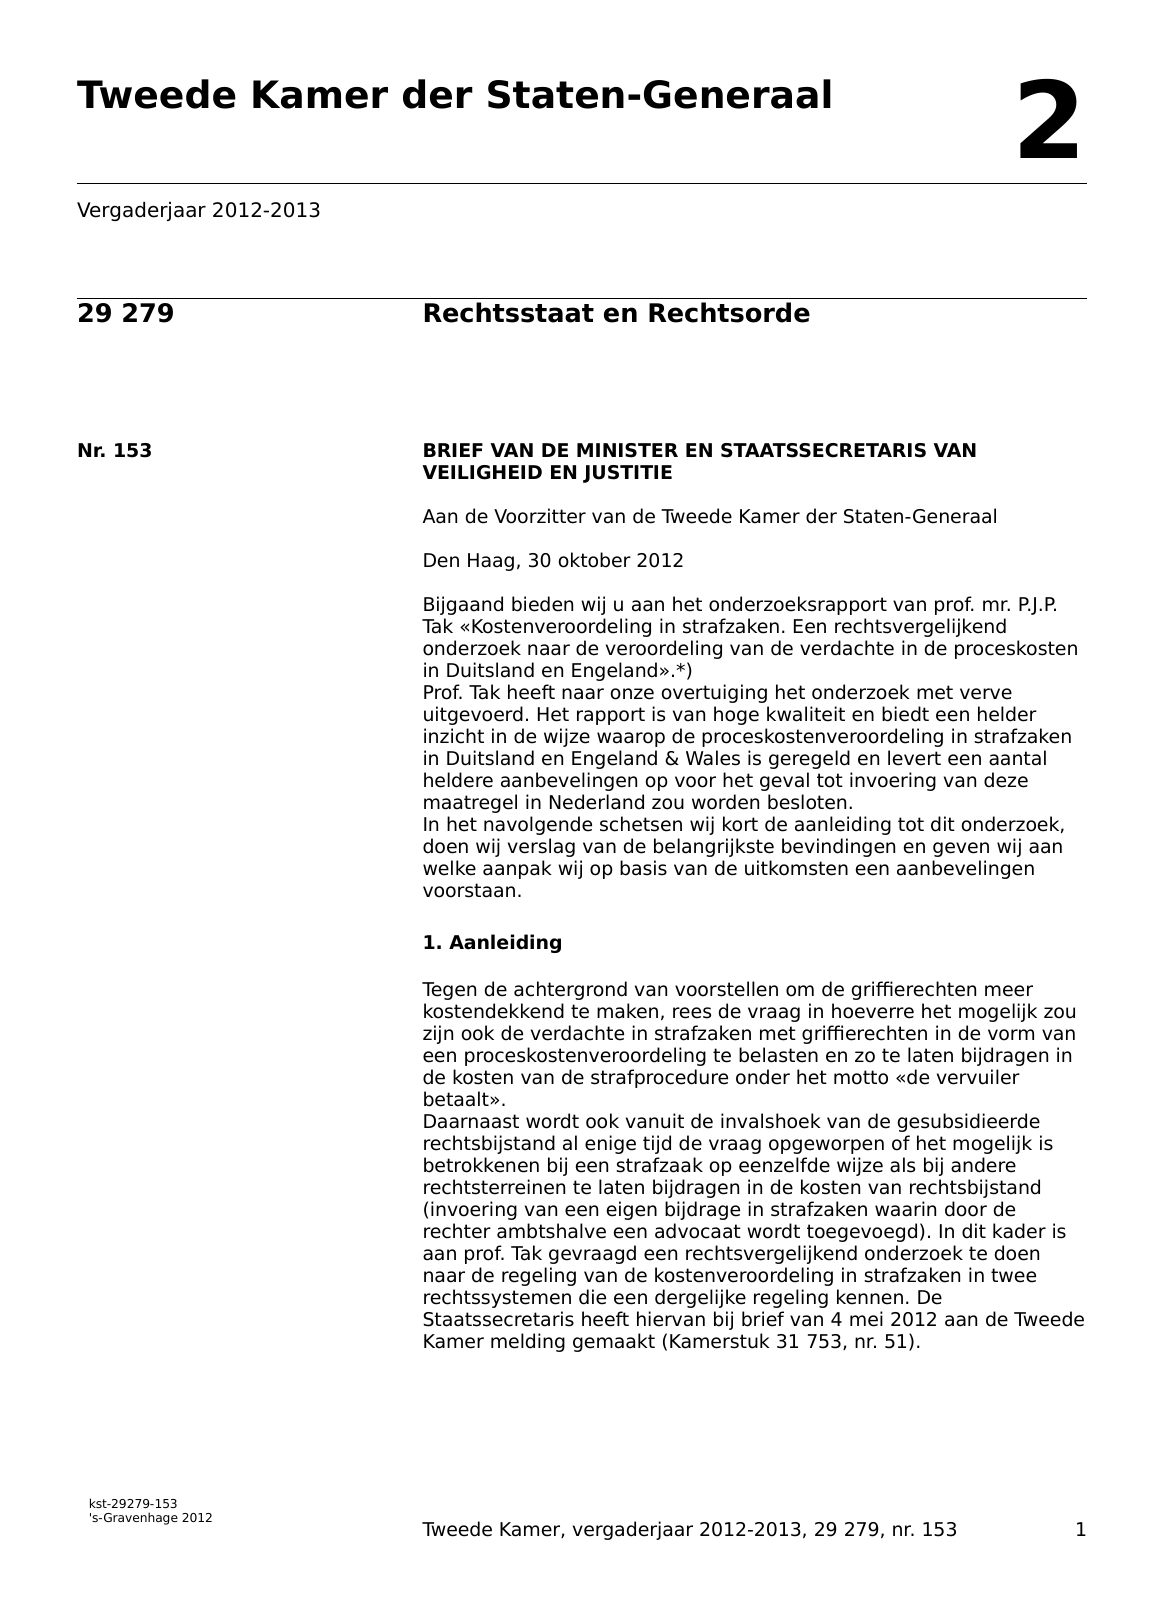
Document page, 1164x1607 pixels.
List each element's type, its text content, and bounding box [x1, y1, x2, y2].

table_header 2 [886, 59, 1087, 183]
text kst-29279-153 [88, 1497, 323, 1511]
text Den Haag, 30 oktober 2012 [422, 550, 1087, 572]
text Bijgaand bieden wij u aan het onderzoeksrapport van prof. mr. P.J.P. Tak «Kostenveroordeling in strafzaken. Een rechtsvergelijkend onderzoek naar de veroordeling van de verdachte in de proceskosten in Duitsland en Engeland».*) [422, 594, 1087, 682]
text Tegen de achtergrond van voorstellen om de griffierechten meer kostendekkend te maken, rees de vraag in hoeverre het mogelijk zou zijn ook de verdachte in strafzaken met griffierechten in de vorm van een proceskostenveroordeling te belasten en zo te laten bijdragen in de kosten van de strafprocedure onder het motto «de vervuiler betaalt». [422, 979, 1087, 1111]
table_cell Vergaderjaar 2012-2013 [77, 184, 1087, 298]
text 's-Gravenhage 2012 [88, 1511, 323, 1525]
subtitle 1. Aanleiding [422, 932, 1087, 954]
text Prof. Tak heeft naar onze overtuiging het onderzoek met verve uitgevoerd. Het rapport is van hoge kwaliteit en biedt een helder inzicht in de wijze waarop de proceskostenveroordeling in strafzaken in Duitsland en Engeland & Wales is geregeld en levert een aantal heldere aanbevelingen op voor het geval tot invoering van deze maatregel in Nederland zou worden besloten. [422, 682, 1087, 814]
subtitle Nr. 153 BRIEF VAN DE MINISTER EN STAATSSECRETARIS VAN VEILIGHEID EN JUSTITIE [77, 440, 1087, 484]
subtitle 29 279 Rechtsstaat en Rechtsorde [77, 299, 1087, 329]
table_header Tweede Kamer der Staten-Generaal [77, 59, 886, 183]
text Aan de Voorzitter van de Tweede Kamer der Staten-Generaal [422, 506, 1087, 528]
text In het navolgende schetsen wij kort de aanleiding tot dit onderzoek, doen wij verslag van de belangrijkste bevindingen en geven wij aan welke aanpak wij op basis van de uitkomsten een aanbevelingen voorstaan. [422, 814, 1087, 902]
text Daarnaast wordt ook vanuit de invalshoek van de gesubsidieerde rechtsbijstand al enige tijd de vraag opgeworpen of het mogelijk is betrokkenen bij een strafzaak op eenzelfde wijze als bij andere rechtsterreinen te laten bijdragen in de kosten van rechtsbijstand (invoering van een eigen bijdrage in strafzaken waarin door de rechter ambtshalve een advocaat wordt toegevoegd). In dit kader is aan prof. Tak gevraagd een rechtsvergelijkend onderzoek te doen naar de regeling van de kostenveroordeling in strafzaken in twee rechtssystemen die een dergelijke regeling kennen. De Staatssecretaris heeft hiervan bij brief van 4 mei 2012 aan de Tweede Kamer melding gemaakt (Kamerstuk 31 753, nr. 51). [422, 1111, 1087, 1352]
